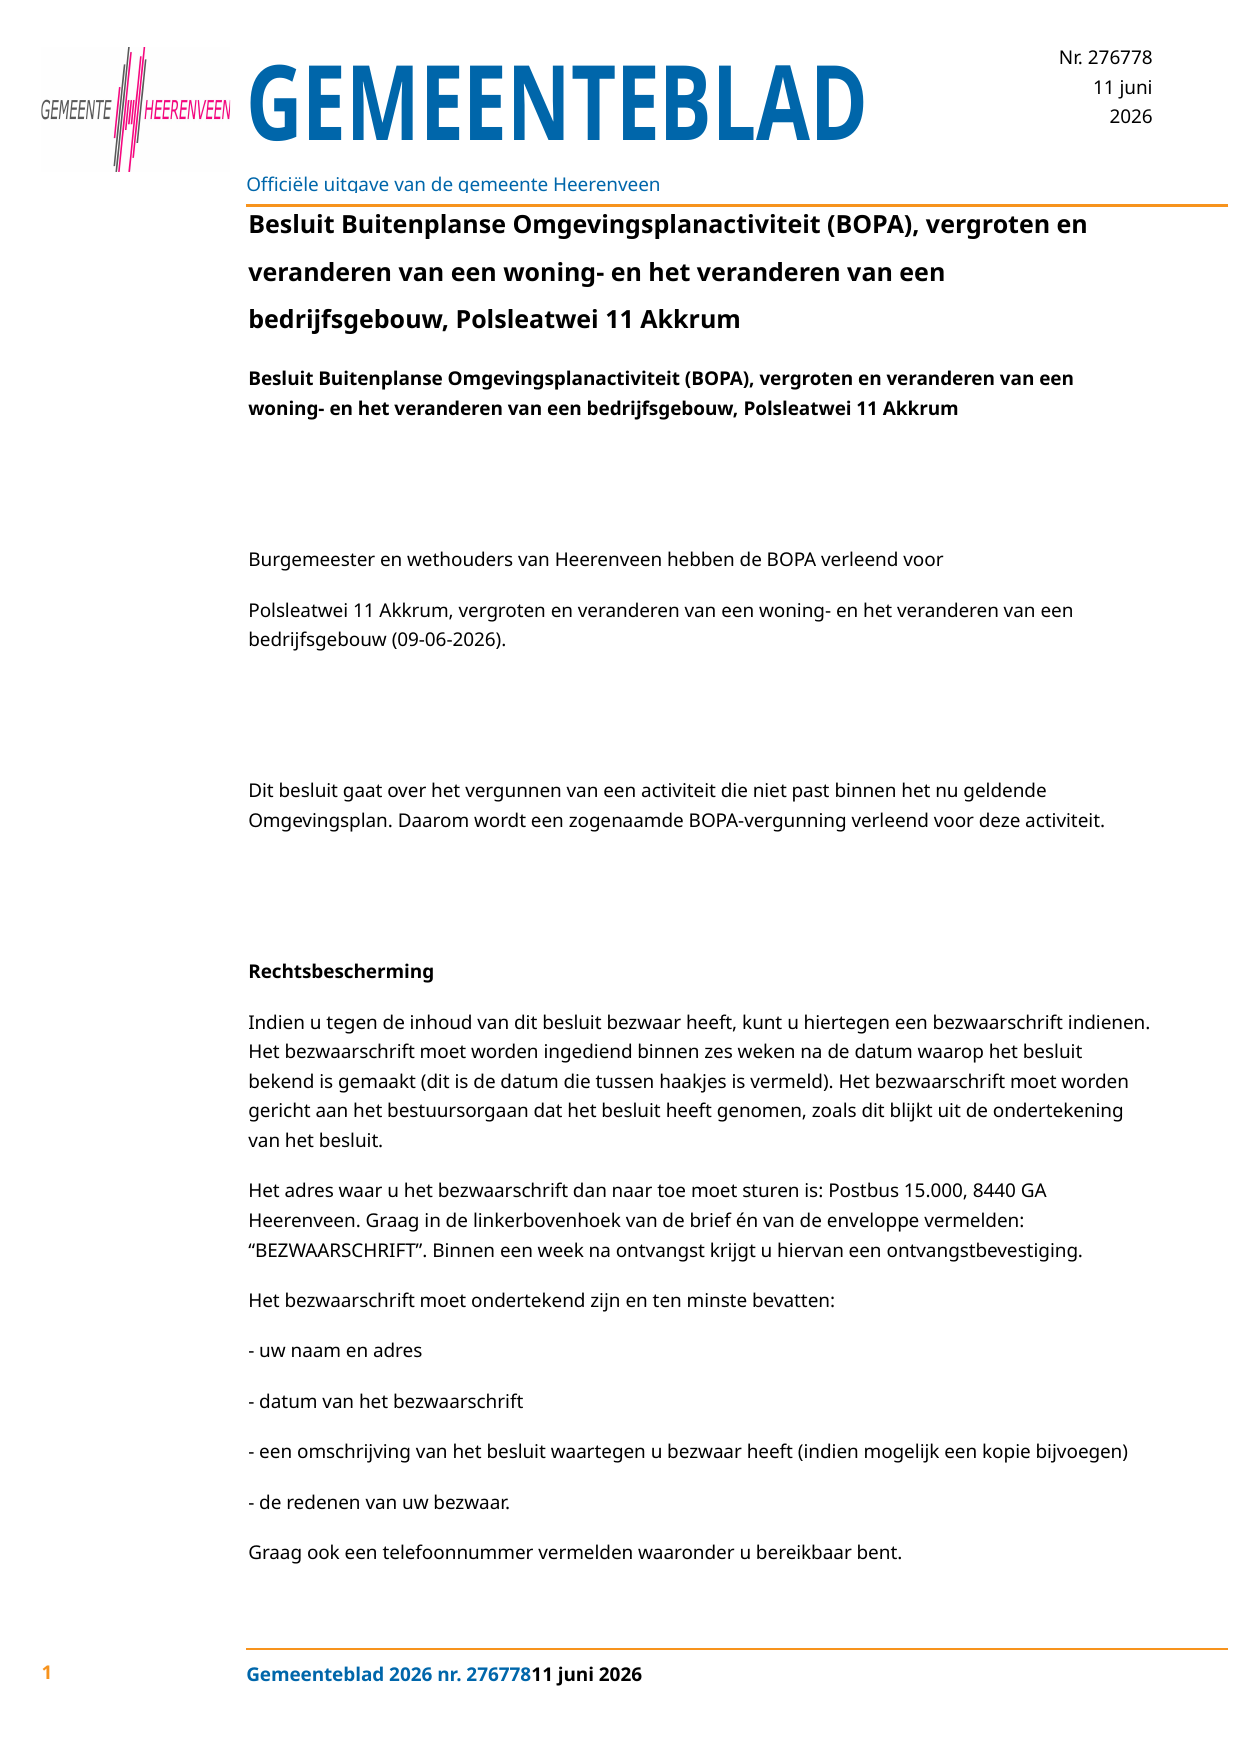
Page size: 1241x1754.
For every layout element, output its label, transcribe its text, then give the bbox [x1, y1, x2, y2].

text Besluit Buitenplanse Omgevingsplanactiviteit (BOPA), vergroten en veranderen van een woning- en het veranderen van een bedrijfsgebouw, Polsleatwei 11 Akkrum [248, 366, 1152, 421]
text Besluit Buitenplanse Omgevingsplanactiviteit (BOPA), vergroten en veranderen van een woning- en het veranderen van een bedrijfsgebouw, Polsleatwei 11 Akkrum [248, 207, 1152, 336]
text - een omschrijving van het besluit waartegen u bezwaar heeft (indien mogelijk een kopie bijvoegen) [248, 1438, 1152, 1464]
text Het adres waar u het bezwaarschrift dan naar toe moet sturen is: Postbus 15.000, 8440 GA Heerenveen. Graag in de linkerbovenhoek van de brief én van de enveloppe vermelden: “BEZWAARSCHRIFT”. Binnen een week na ontvangst krijgt u hiervan een ontvangstbevestiging. [248, 1178, 1152, 1262]
text Burgemeester en wethouders van Heerenveen hebben de BOPA verleend voor [248, 546, 1152, 572]
text Rechtsbescherming [248, 958, 1152, 984]
text - datum van het bezwaarschrift [248, 1388, 1152, 1414]
text Het bezwaarschrift moet ondertekend zijn en ten minste bevatten: [248, 1287, 1152, 1313]
text - uw naam en adres [248, 1338, 1152, 1363]
text Graag ook een telefoonnummer vermelden waaronder u bereikbaar bent. [248, 1539, 1152, 1565]
picture [41, 47, 231, 172]
text - de redenen van uw bezwaar. [248, 1489, 1152, 1514]
text Polsleatwei 11 Akkrum, vergroten en veranderen van een woning- en het veranderen van een bedrijfsgebouw (09-06-2026). [248, 597, 1152, 652]
text Dit besluit gaat over het vergunnen van een activiteit die niet past binnen het nu geldende Omgevingsplan. Daarom wordt een zogenaamde BOPA-vergunning verleend voor deze activiteit. [248, 778, 1152, 833]
text Indien u tegen de inhoud van dit besluit bezwaar heeft, kunt u hiertegen een bezwaarschrift indienen. Het bezwaarschrift moet worden ingediend binnen zes weken na de datum waarop het besluit bekend is gemaakt (dit is de datum die tussen haakjes is vermeld). Het bezwaarschrift moet worden gericht aan het bestuursorgaan dat het besluit heeft genomen, zoals dit blijkt uit de ondertekening van het besluit. [248, 1009, 1152, 1153]
